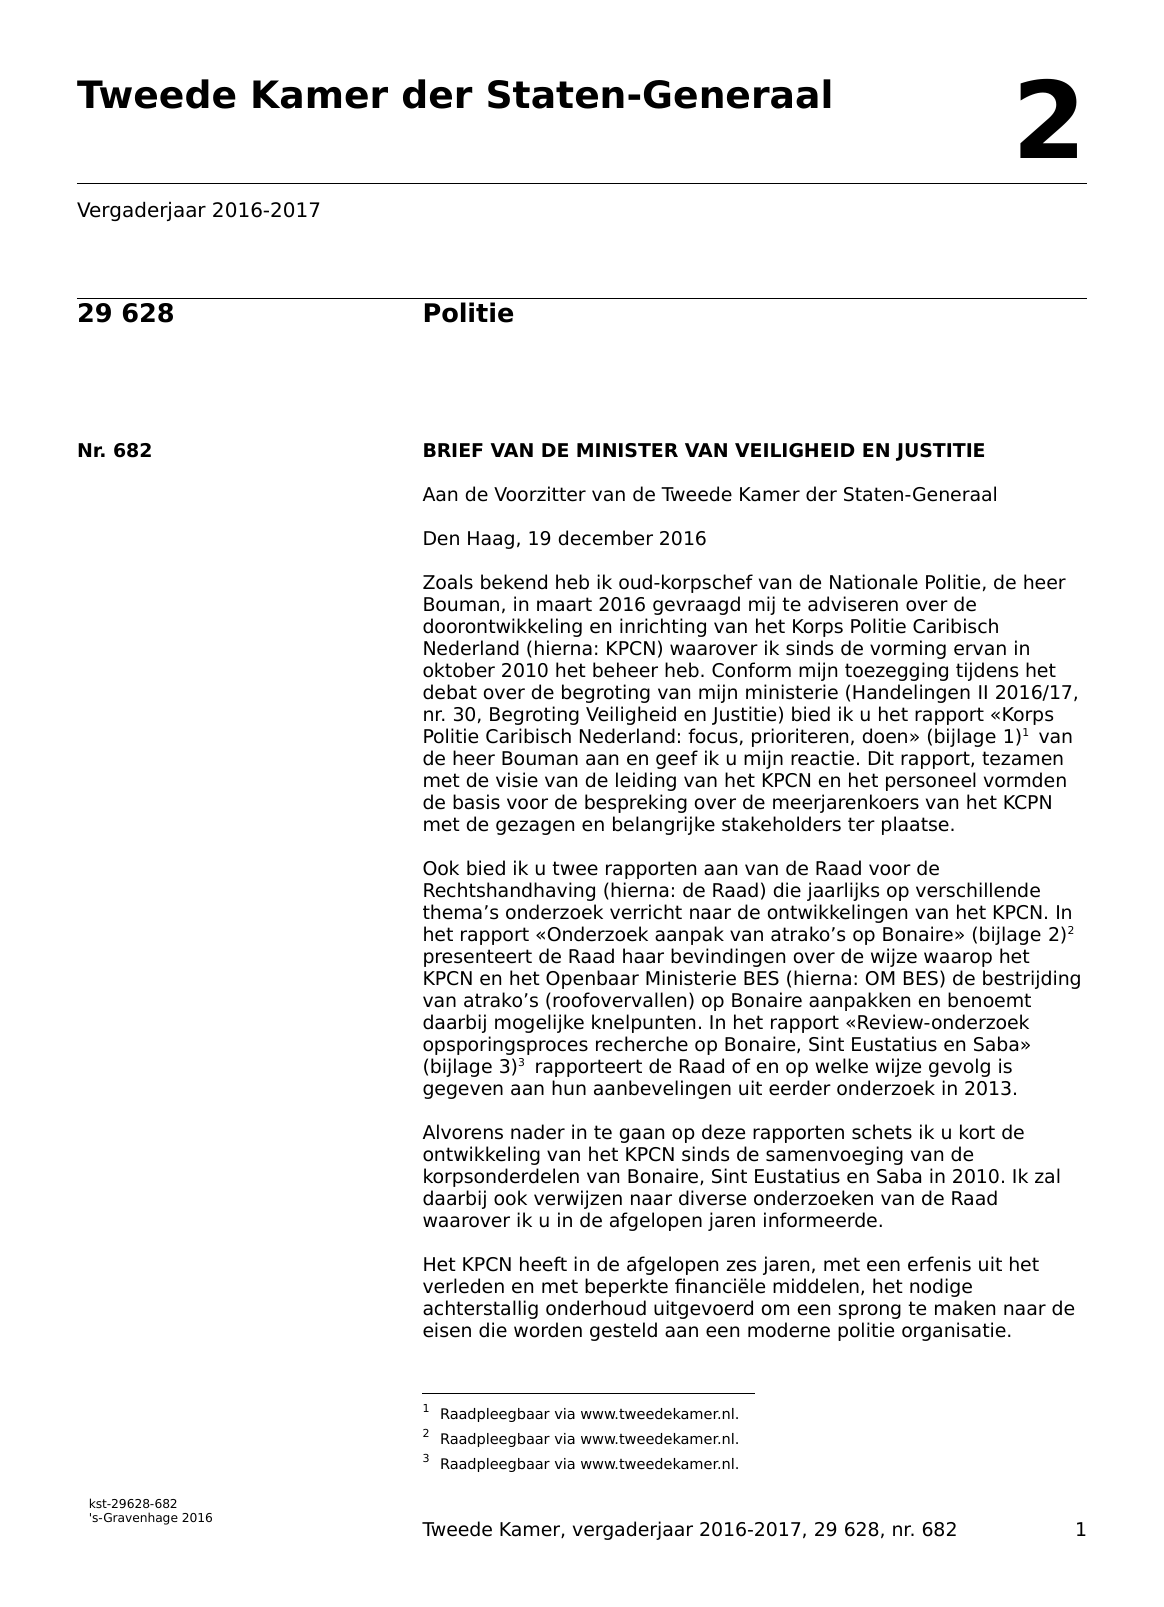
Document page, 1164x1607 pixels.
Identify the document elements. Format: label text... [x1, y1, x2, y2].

table_header 2 [886, 59, 1087, 183]
text Zoals bekend heb ik oud-korpschef van de Nationale Politie, de heer Bouman, in maart 2016 gevraagd mij te adviseren over de doorontwikkeling en inrichting van het Korps Politie Caribisch Nederland (hierna: KPCN) waarover ik sinds de vorming ervan in oktober 2010 het beheer heb. Conform mijn toezegging tijdens het debat over de begroting van mijn ministerie (Handelingen II 2016/17, nr. 30, Begroting Veiligheid en Justitie) bied ik u het rapport «Korps Politie Caribisch Nederland: focus, prioriteren, doen» (bijlage 1) van de heer Bouman aan en geef ik u mijn reactie. Dit rapport, tezamen met de visie van de leiding van het KPCN en het personeel vormden de basis voor de bespreking over de meerjarenkoers van het KCPN met de gezagen en belangrijke stakeholders ter plaatse. [422, 572, 1087, 836]
text Raadpleegbaar via www.tweedekamer.nl. [422, 1427, 1087, 1449]
subtitle 29 628 Politie [77, 299, 1087, 329]
text Raadpleegbaar via www.tweedekamer.nl. [422, 1402, 1087, 1424]
text Raadpleegbaar via www.tweedekamer.nl. [422, 1452, 1087, 1474]
text Ook bied ik u twee rapporten aan van de Raad voor de Rechtshandhaving (hierna: de Raad) die jaarlijks op verschillende thema’s onderzoek verricht naar de ontwikkelingen van het KPCN. In het rapport «Onderzoek aanpak van atrako’s op Bonaire» (bijlage 2) presenteert de Raad haar bevindingen over de wijze waarop het KPCN en het Openbaar Ministerie BES (hierna: OM BES) de bestrijding van atrako’s (roofovervallen) op Bonaire aanpakken en benoemt daarbij mogelijke knelpunten. In het rapport «Review-onderzoek opsporingsproces recherche op Bonaire, Sint Eustatius en Saba» (bijlage 3) rapporteert de Raad of en op welke wijze gevolg is gegeven aan hun aanbevelingen uit eerder onderzoek in 2013. [422, 858, 1087, 1100]
text Den Haag, 19 december 2016 [422, 528, 1087, 550]
text Alvorens nader in te gaan op deze rapporten schets ik u kort de ontwikkeling van het KPCN sinds de samenvoeging van de korpsonderdelen van Bonaire, Sint Eustatius en Saba in 2010. Ik zal daarbij ook verwijzen naar diverse onderzoeken van de Raad waarover ik u in de afgelopen jaren informeerde. [422, 1122, 1087, 1232]
table_cell Vergaderjaar 2016-2017 [77, 184, 1087, 298]
text kst-29628-682 [88, 1497, 323, 1511]
text Het KPCN heeft in de afgelopen zes jaren, met een erfenis uit het verleden en met beperkte financiële middelen, het nodige achterstallig onderhoud uitgevoerd om een sprong te maken naar de eisen die worden gesteld aan een moderne politie organisatie. [422, 1254, 1087, 1342]
text Aan de Voorzitter van de Tweede Kamer der Staten-Generaal [422, 484, 1087, 506]
table_header Tweede Kamer der Staten-Generaal [77, 59, 886, 183]
subtitle Nr. 682 BRIEF VAN DE MINISTER VAN VEILIGHEID EN JUSTITIE [77, 440, 1087, 462]
text 's-Gravenhage 2016 [88, 1511, 323, 1525]
